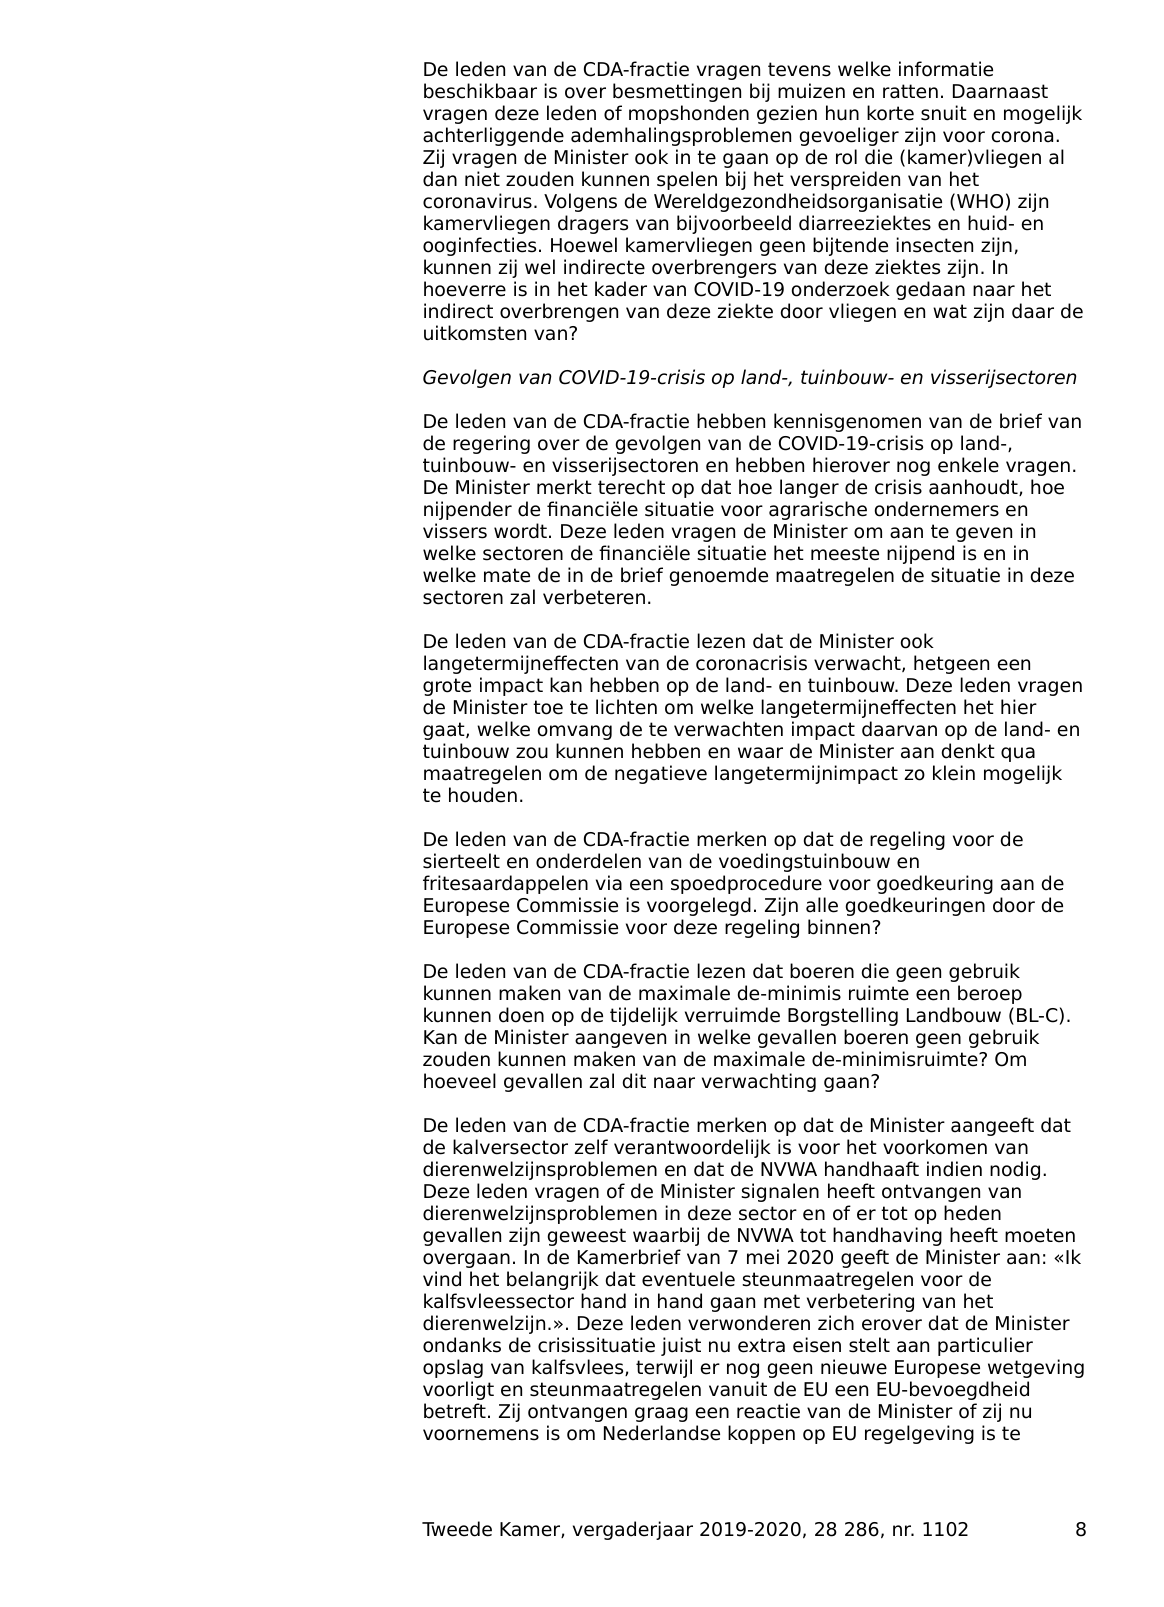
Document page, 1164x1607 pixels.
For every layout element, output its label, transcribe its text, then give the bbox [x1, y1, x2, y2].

text De leden van de CDA-fractie merken op dat de Minister aangeeft dat de kalversector zelf verantwoordelijk is voor het voorkomen van dierenwelzijnsproblemen en dat de NVWA handhaaft indien nodig. Deze leden vragen of de Minister signalen heeft ontvangen van dierenwelzijnsproblemen in deze sector en of er tot op heden gevallen zijn geweest waarbij de NVWA tot handhaving heeft moeten overgaan. In de Kamerbrief van 7 mei 2020 geeft de Minister aan: «Ik vind het belangrijk dat eventuele steunmaatregelen voor de kalfsvleessector hand in hand gaan met verbetering van het dierenwelzijn.». Deze leden verwonderen zich erover dat de Minister ondanks de crisissituatie juist nu extra eisen stelt aan particulier opslag van kalfsvlees, terwijl er nog geen nieuwe Europese wetgeving voorligt en steunmaatregelen vanuit de EU een EU-bevoegdheid betreft. Zij ontvangen graag een reactie van de Minister of zij nu voornemens is om Nederlandse koppen op EU regelgeving is te [422, 1115, 1087, 1445]
text De leden van de CDA-fractie lezen dat boeren die geen gebruik kunnen maken van de maximale de-minimis ruimte een beroep kunnen doen op de tijdelijk verruimde Borgstelling Landbouw (BL-C). Kan de Minister aangeven in welke gevallen boeren geen gebruik zouden kunnen maken van de maximale de-minimisruimte? Om hoeveel gevallen zal dit naar verwachting gaan? [422, 961, 1087, 1093]
text De leden van de CDA-fractie vragen tevens welke informatie beschikbaar is over besmettingen bij muizen en ratten. Daarnaast vragen deze leden of mopshonden gezien hun korte snuit en mogelijk achterliggende ademhalingsproblemen gevoeliger zijn voor corona. Zij vragen de Minister ook in te gaan op de rol die (kamer)vliegen al dan niet zouden kunnen spelen bij het verspreiden van het coronavirus. Volgens de Wereldgezondheidsorganisatie (WHO) zijn kamervliegen dragers van bijvoorbeeld diarreeziektes en huid- en ooginfecties. Hoewel kamervliegen geen bijtende insecten zijn, kunnen zij wel indirecte overbrengers van deze ziektes zijn. In hoeverre is in het kader van COVID-19 onderzoek gedaan naar het indirect overbrengen van deze ziekte door vliegen en wat zijn daar de uitkomsten van? [422, 59, 1087, 345]
subtitle Gevolgen van COVID-19-crisis op land-, tuinbouw- en visserijsectoren [422, 367, 1087, 389]
text De leden van de CDA-fractie hebben kennisgenomen van de brief van de regering over de gevolgen van de COVID-19-crisis op land-, tuinbouw- en visserijsectoren en hebben hierover nog enkele vragen. De Minister merkt terecht op dat hoe langer de crisis aanhoudt, hoe nijpender de financiële situatie voor agrarische ondernemers en vissers wordt. Deze leden vragen de Minister om aan te geven in welke sectoren de financiële situatie het meeste nijpend is en in welke mate de in de brief genoemde maatregelen de situatie in deze sectoren zal verbeteren. [422, 411, 1087, 609]
text De leden van de CDA-fractie lezen dat de Minister ook langetermijneffecten van de coronacrisis verwacht, hetgeen een grote impact kan hebben op de land- en tuinbouw. Deze leden vragen de Minister toe te lichten om welke langetermijneffecten het hier gaat, welke omvang de te verwachten impact daarvan op de land- en tuinbouw zou kunnen hebben en waar de Minister aan denkt qua maatregelen om de negatieve langetermijnimpact zo klein mogelijk te houden. [422, 631, 1087, 807]
text De leden van de CDA-fractie merken op dat de regeling voor de sierteelt en onderdelen van de voedingstuinbouw en fritesaardappelen via een spoedprocedure voor goedkeuring aan de Europese Commissie is voorgelegd. Zijn alle goedkeuringen door de Europese Commissie voor deze regeling binnen? [422, 829, 1087, 939]
